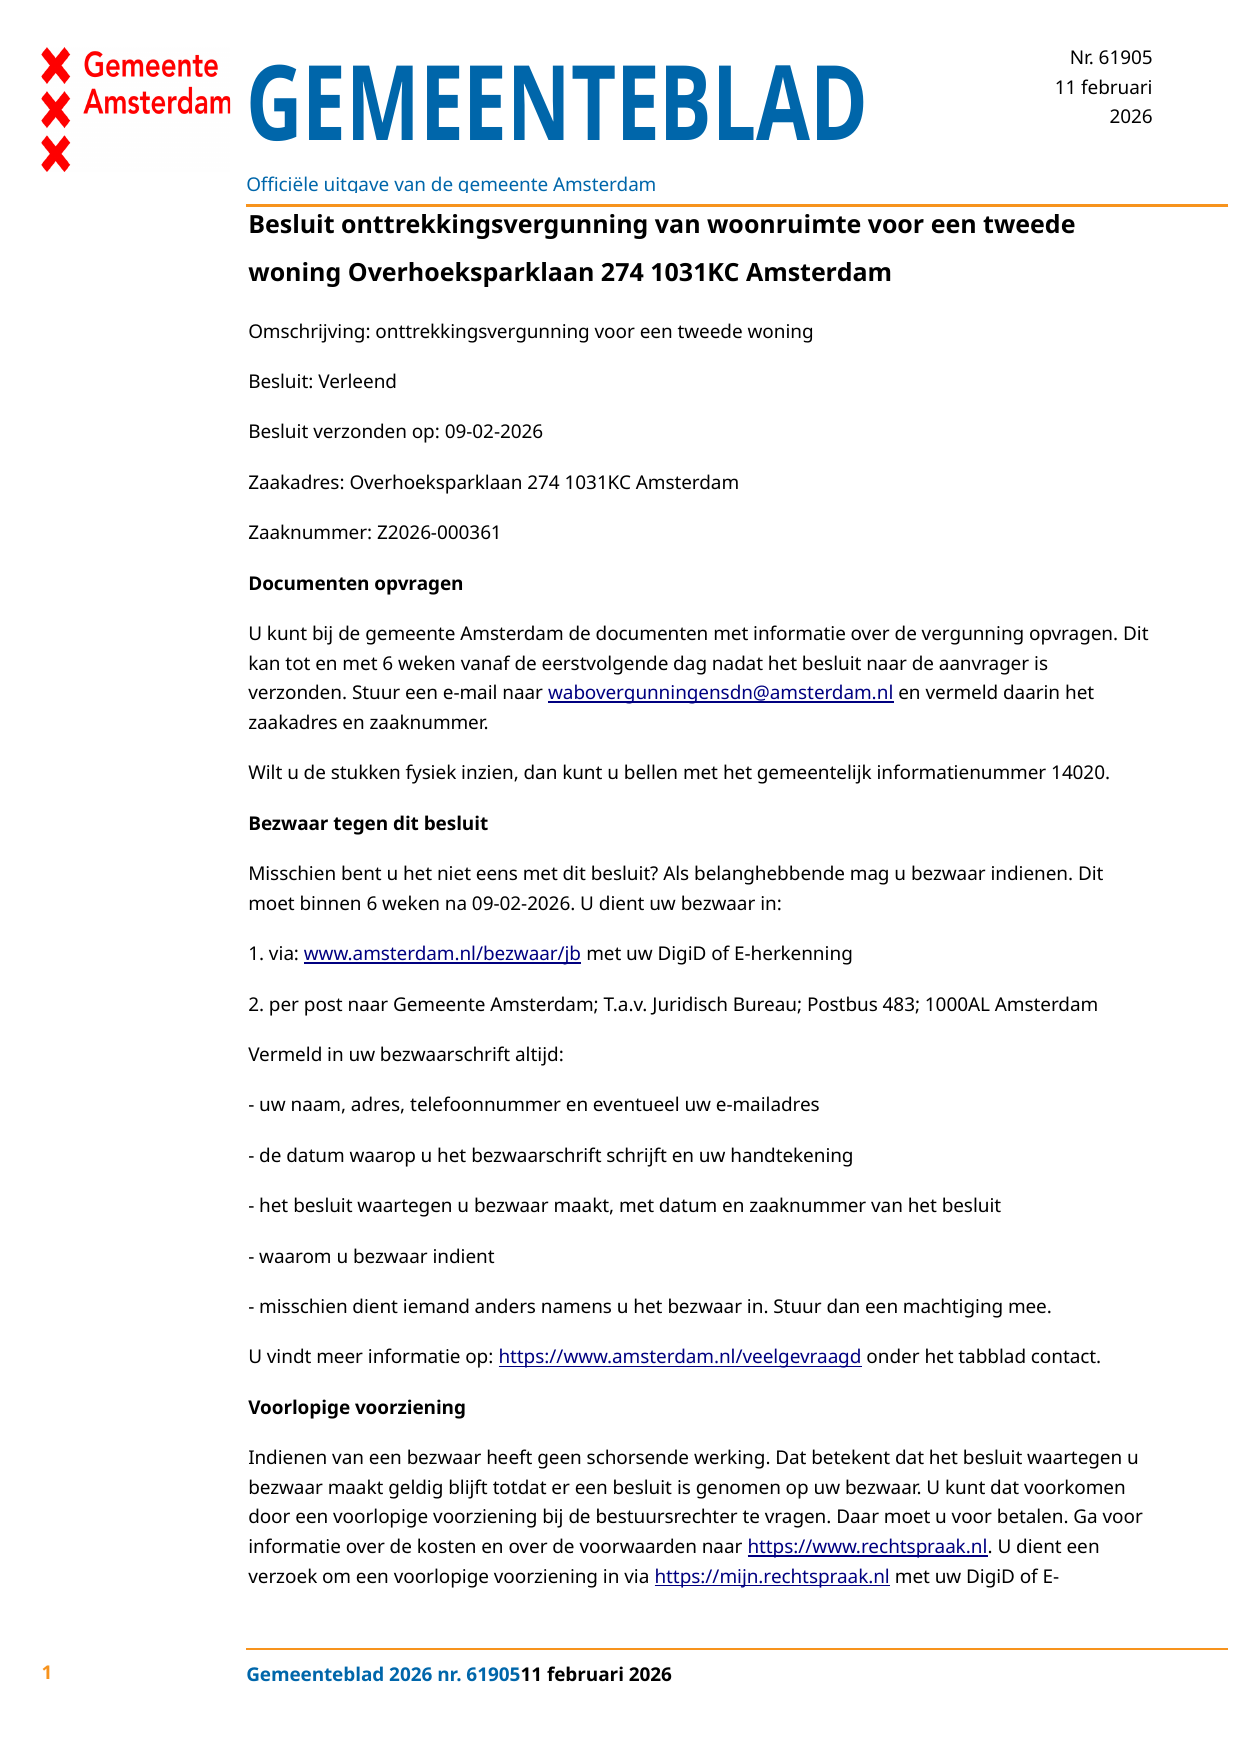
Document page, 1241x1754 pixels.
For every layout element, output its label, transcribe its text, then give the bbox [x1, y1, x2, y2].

picture [41, 47, 231, 172]
text Besluit: Verleend [248, 368, 1152, 394]
text Misschien bent u het niet eens met dit besluit? Als belanghebbende mag u bezwaar indienen. Dit moet binnen 6 weken na 09-02-2026. U dient uw bezwaar in: [248, 860, 1152, 916]
text - misschien dient iemand anders namens u het bezwaar in. Stuur dan een machtiging mee. [248, 1293, 1152, 1319]
text Besluit verzonden op: 09-02-2026 [248, 419, 1152, 444]
text Voorlopige voorziening [248, 1394, 1152, 1420]
text Vermeld in uw bezwaarschrift altijd: [248, 1041, 1152, 1067]
text U vindt meer informatie op: https://www.amsterdam.nl/veelgevraagd onder het tabblad contact. [248, 1344, 1152, 1369]
text - de datum waarop u het bezwaarschrift schrijft en uw handtekening [248, 1142, 1152, 1168]
text Wilt u de stukken fysiek inzien, dan kunt u bellen met het gemeentelijk informatienummer 14020. [248, 759, 1152, 785]
text Omschrijving: onttrekkingsvergunning voor een tweede woning [248, 318, 1152, 344]
text Besluit onttrekkingsvergunning van woonruimte voor een tweede woning Overhoeksparklaan 274 1031KC Amsterdam [248, 207, 1152, 288]
text Indienen van een bezwaar heeft geen schorsende werking. Dat betekent dat het besluit waartegen u bezwaar maakt geldig blijft totdat er een besluit is genomen op uw bezwaar. U kunt dat voorkomen door een voorlopige voorziening bij de bestuursrechter te vragen. Daar moet u voor betalen. Ga voor informatie over de kosten en over de voorwaarden naar https://www.rechtspraak.nl. U dient een verzoek om een voorlopige voorziening in via https://mijn.rechtspraak.nl met uw DigiD of E- [248, 1444, 1152, 1589]
text U kunt bij de gemeente Amsterdam de documenten met informatie over de vergunning opvragen. Dit kan tot en met 6 weken vanaf de eerstvolgende dag nadat het besluit naar de aanvrager is verzonden. Stuur een e-mail naar wabovergunningensdn@amsterdam.nl en vermeld daarin het zaakadres en zaaknummer. [248, 620, 1152, 735]
text Documenten opvragen [248, 570, 1152, 596]
text - uw naam, adres, telefoonnummer en eventueel uw e-mailadres [248, 1092, 1152, 1117]
text - het besluit waartegen u bezwaar maakt, met datum en zaaknummer van het besluit [248, 1192, 1152, 1218]
text Zaaknummer: Z2026-000361 [248, 519, 1152, 545]
text 1. via: www.amsterdam.nl/bezwaar/jb met uw DigiD of E-herkenning [248, 940, 1152, 966]
text Bezwaar tegen dit besluit [248, 810, 1152, 836]
text 2. per post naar Gemeente Amsterdam; T.a.v. Juridisch Bureau; Postbus 483; 1000AL Amsterdam [248, 991, 1152, 1017]
text Zaakadres: Overhoeksparklaan 274 1031KC Amsterdam [248, 469, 1152, 495]
text - waarom u bezwaar indient [248, 1243, 1152, 1269]
